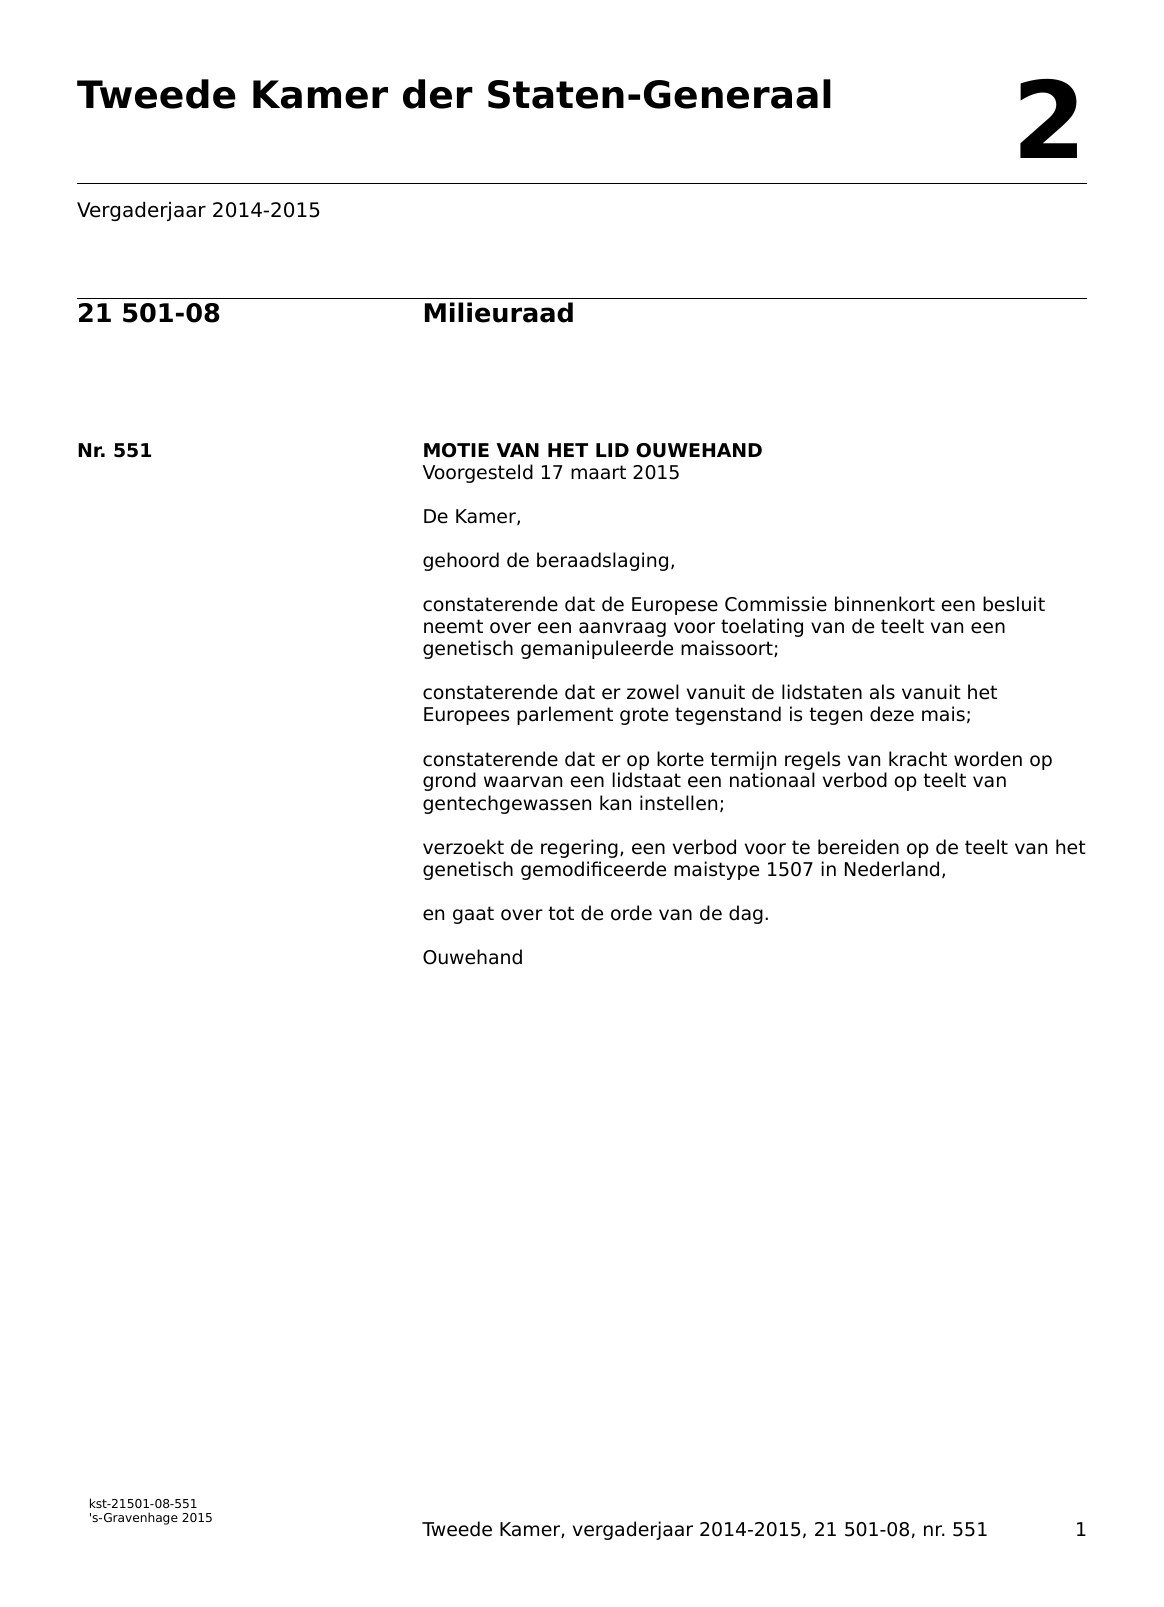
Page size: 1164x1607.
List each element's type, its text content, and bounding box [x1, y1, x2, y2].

table_header Tweede Kamer der Staten-Generaal [77, 59, 886, 183]
text gehoord de beraadslaging, [422, 550, 1087, 572]
text constaterende dat de Europese Commissie binnenkort een besluit neemt over een aanvraag voor toelating van de teelt van een genetisch gemanipuleerde maissoort; [422, 594, 1087, 660]
text 's-Gravenhage 2015 [88, 1511, 323, 1525]
text en gaat over tot de orde van de dag. [422, 903, 1087, 925]
table_header 2 [886, 59, 1087, 183]
subtitle Nr. 551 MOTIE VAN HET LID OUWEHAND [77, 440, 1087, 462]
table_cell Vergaderjaar 2014-2015 [77, 184, 1087, 298]
text Ouwehand [422, 947, 1087, 969]
text constaterende dat er op korte termijn regels van kracht worden op grond waarvan een lidstaat een nationaal verbod op teelt van gentechgewassen kan instellen; [422, 748, 1087, 814]
subtitle 21 501-08 Milieuraad [77, 299, 1087, 329]
text Voorgesteld 17 maart 2015 [422, 462, 1087, 484]
text De Kamer, [422, 506, 1087, 528]
text kst-21501-08-551 [88, 1497, 323, 1511]
text verzoekt de regering, een verbod voor te bereiden op de teelt van het genetisch gemodificeerde maistype 1507 in Nederland, [422, 837, 1087, 881]
text constaterende dat er zowel vanuit de lidstaten als vanuit het Europees parlement grote tegenstand is tegen deze mais; [422, 682, 1087, 726]
